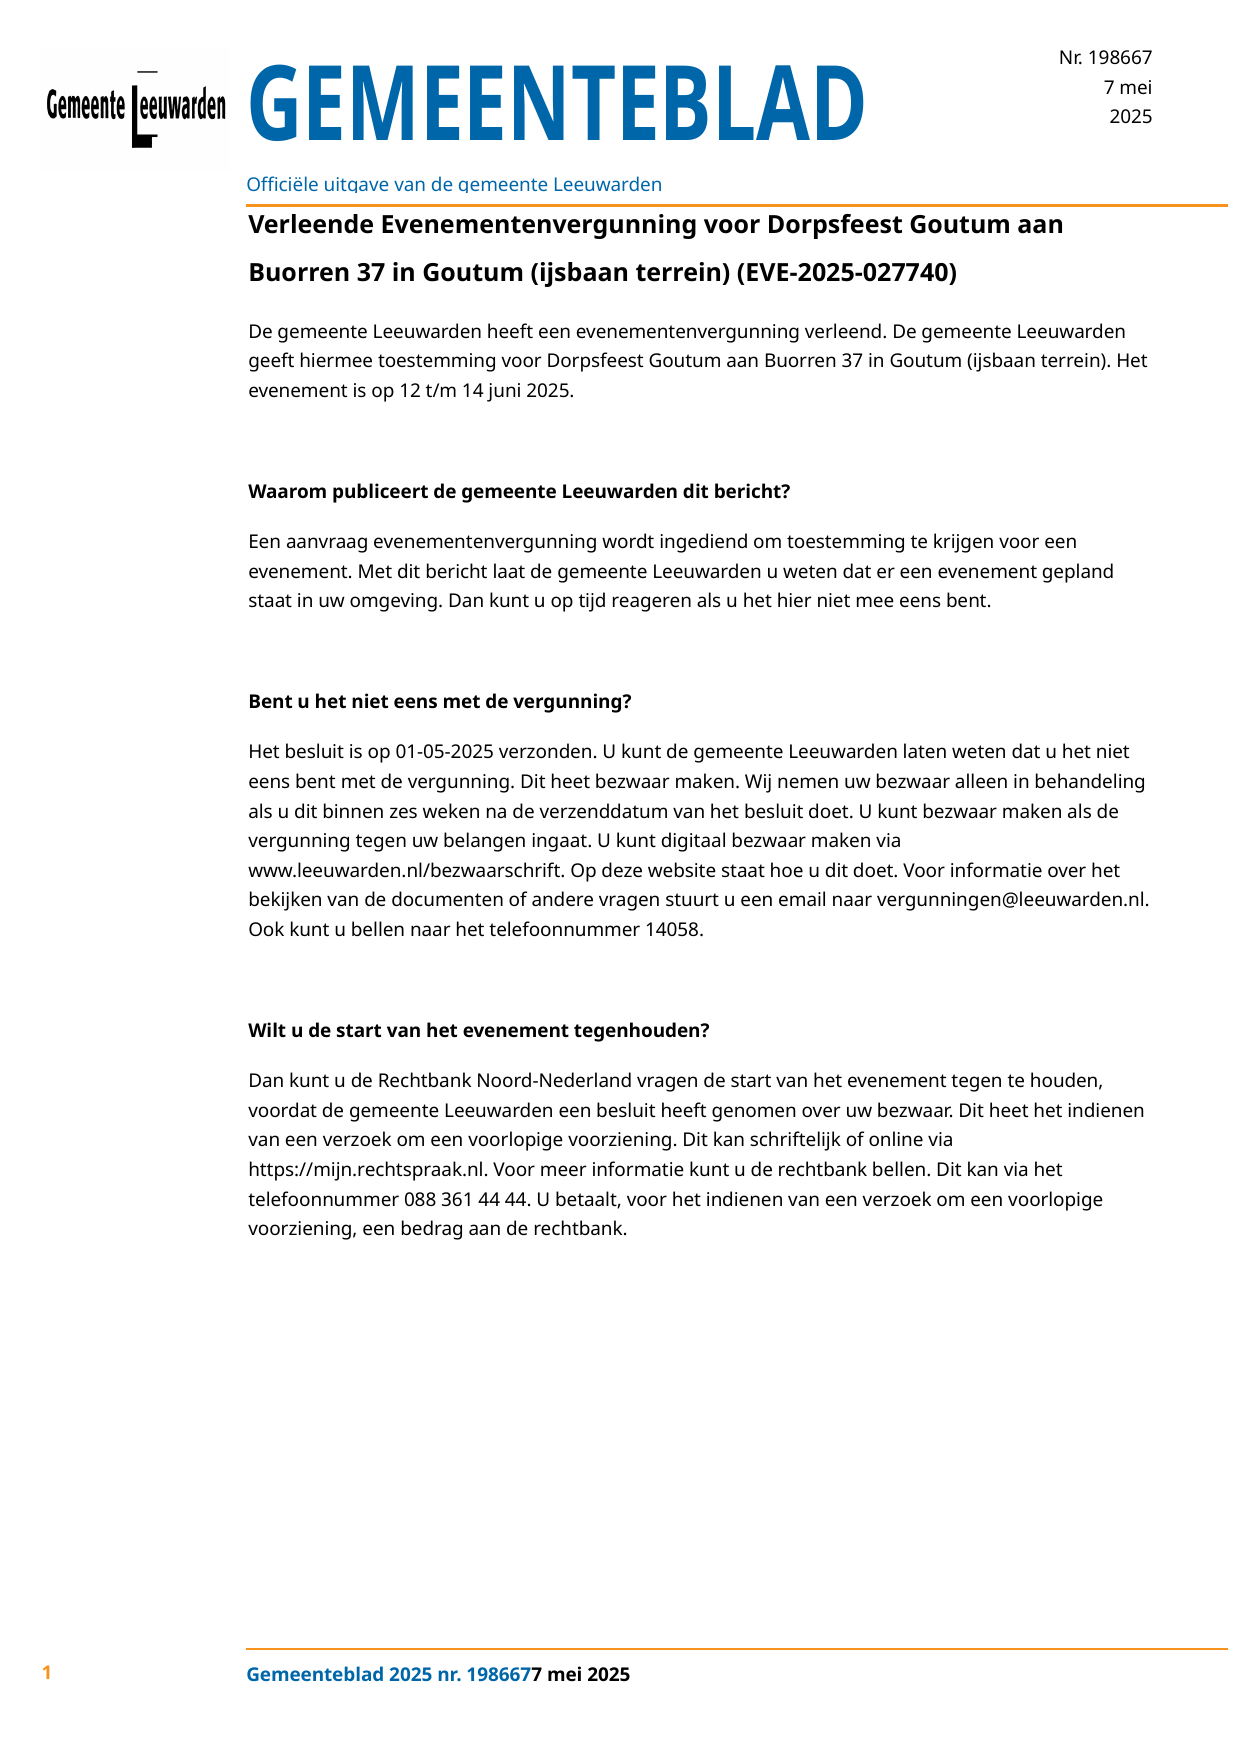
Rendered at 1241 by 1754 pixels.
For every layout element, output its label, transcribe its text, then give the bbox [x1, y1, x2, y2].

text Een aanvraag evenementenvergunning wordt ingediend om toestemming te krijgen voor een evenement. Met dit bericht laat de gemeente Leeuwarden u weten dat er een evenement gepland staat in uw omgeving. Dan kunt u op tijd reageren als u het hier niet mee eens bent. [248, 528, 1152, 613]
text De gemeente Leeuwarden heeft een evenementenvergunning verleend. De gemeente Leeuwarden geeft hiermee toestemming voor Dorpsfeest Goutum aan Buorren 37 in Goutum (ijsbaan terrein). Het evenement is op 12 t/m 14 juni 2025. [248, 318, 1152, 403]
text Dan kunt u de Rechtbank Noord-Nederland vragen de start van het evenement tegen te houden, voordat de gemeente Leeuwarden een besluit heeft genomen over uw bezwaar. Dit heet het indienen van een verzoek om een voorlopige voorziening. Dit kan schriftelijk of online via https://mijn.rechtspraak.nl. Voor meer informatie kunt u de rechtbank bellen. Dit kan via het telefoonnummer 088 361 44 44. U betaalt, voor het indienen van een verzoek om een voorlopige voorziening, een bedrag aan de rechtbank. [248, 1067, 1152, 1241]
text Wilt u de start van het evenement tegenhouden? [248, 1017, 1152, 1043]
text Bent u het niet eens met de vergunning? [248, 688, 1152, 714]
picture [41, 47, 231, 172]
text Het besluit is op 01-05-2025 verzonden. U kunt de gemeente Leeuwarden laten weten dat u het niet eens bent met de vergunning. Dit heet bezwaar maken. Wij nemen uw bezwaar alleen in behandeling als u dit binnen zes weken na de verzenddatum van het besluit doet. U kunt bezwaar maken als de vergunning tegen uw belangen ingaat. U kunt digitaal bezwaar maken via www.leeuwarden.nl/bezwaarschrift. Op deze website staat hoe u dit doet. Voor informatie over het bekijken van de documenten of andere vragen stuurt u een email naar vergunningen@leeuwarden.nl. Ook kunt u bellen naar het telefoonnummer 14058. [248, 739, 1152, 942]
text Verleende Evenementenvergunning voor Dorpsfeest Goutum aan Buorren 37 in Goutum (ijsbaan terrein) (EVE-2025-027740) [248, 207, 1152, 288]
text Waarom publiceert de gemeente Leeuwarden dit bericht? [248, 478, 1152, 504]
